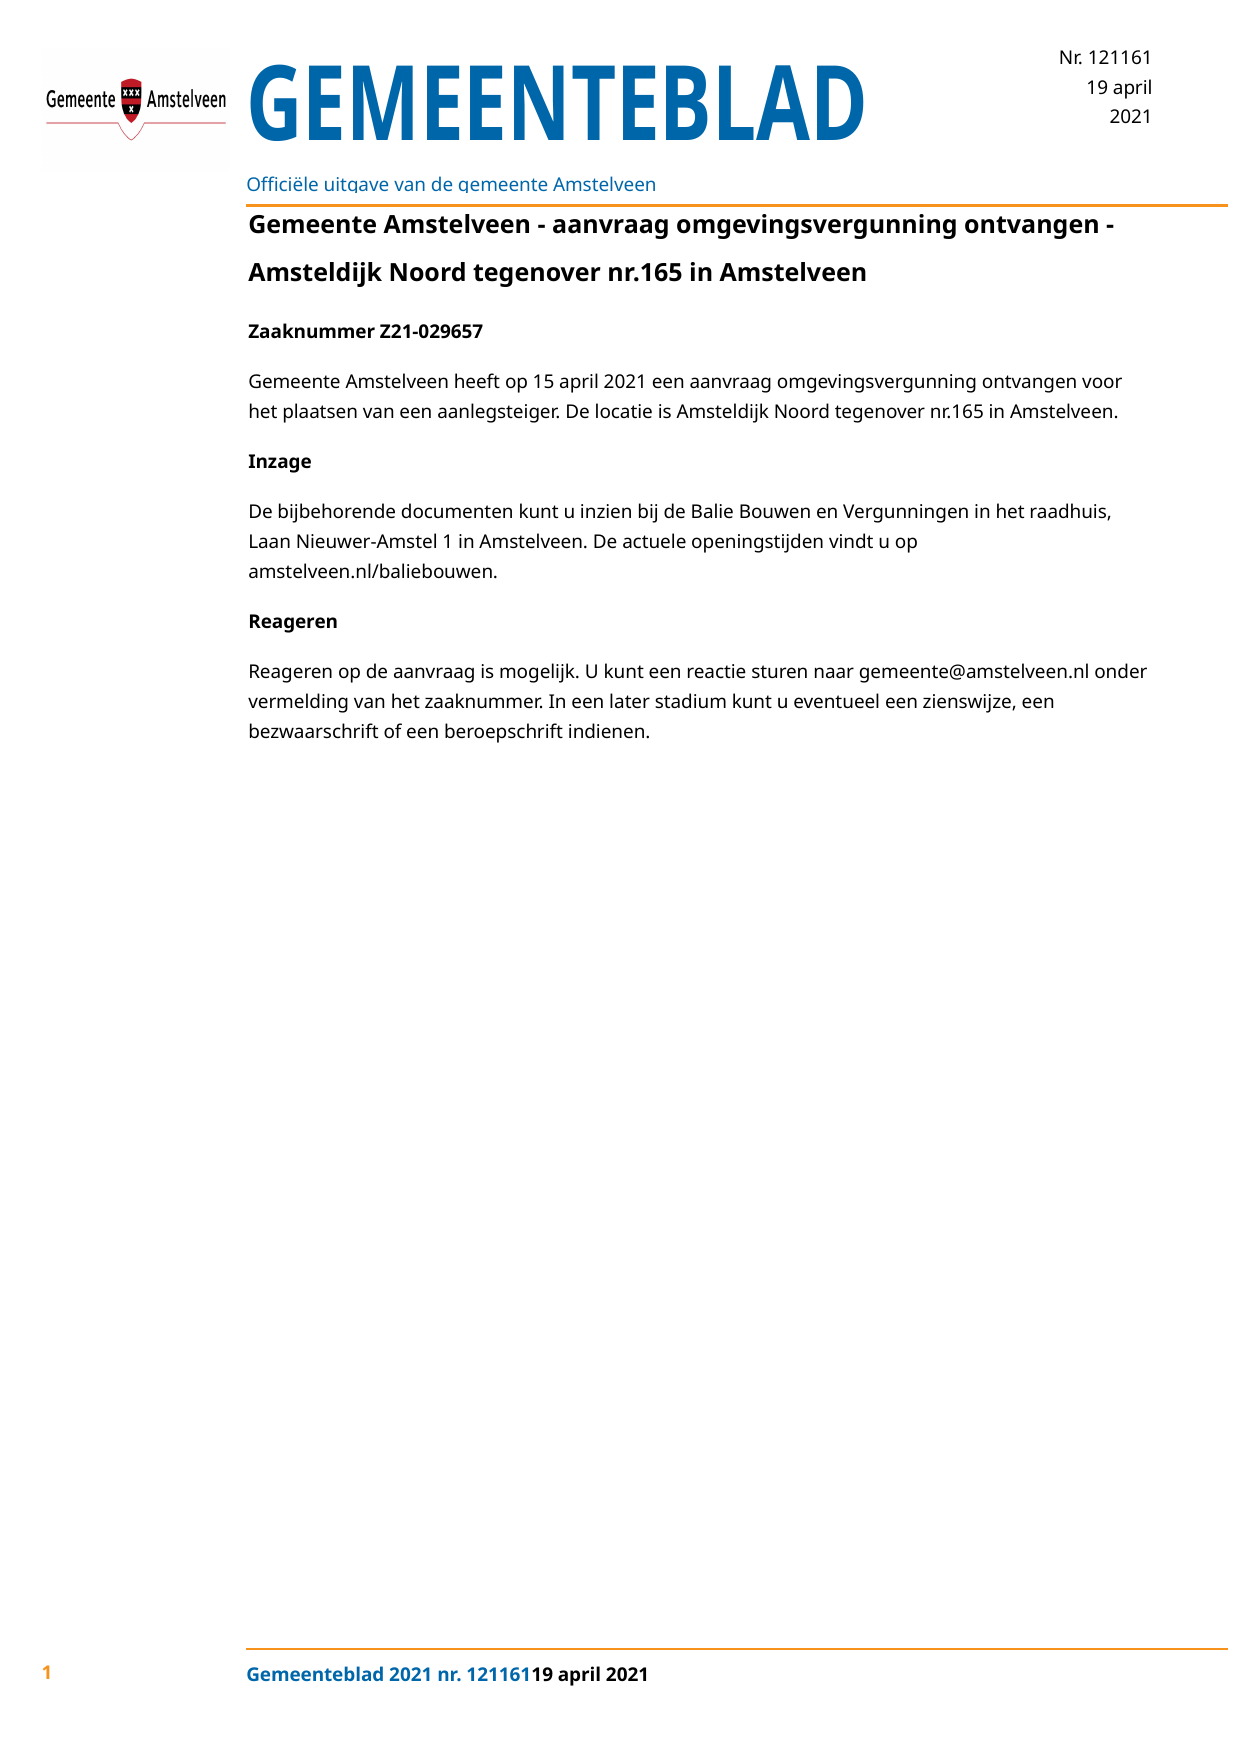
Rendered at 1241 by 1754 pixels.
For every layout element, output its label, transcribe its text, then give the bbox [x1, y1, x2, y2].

text Inzage [248, 448, 1152, 474]
text Gemeente Amstelveen - aanvraag omgevingsvergunning ontvangen - Amsteldijk Noord tegenover nr.165 in Amstelveen [248, 207, 1152, 288]
text De bijbehorende documenten kunt u inzien bij de Balie Bouwen en Vergunningen in het raadhuis, Laan Nieuwer-Amstel 1 in Amstelveen. De actuele openingstijden vindt u op amstelveen.nl/baliebouwen. [248, 499, 1152, 584]
picture [41, 47, 231, 172]
text Gemeente Amstelveen heeft op 15 april 2021 een aanvraag omgevingsvergunning ontvangen voor het plaatsen van een aanlegsteiger. De locatie is Amsteldijk Noord tegenover nr.165 in Amstelveen. [248, 368, 1152, 424]
text Reageren op de aanvraag is mogelijk. U kunt een reactie sturen naar gemeente@amstelveen.nl onder vermelding van het zaaknummer. In een later stadium kunt u eventueel een zienswijze, een bezwaarschrift of een beroepschrift indienen. [248, 659, 1152, 744]
text Reageren [248, 608, 1152, 634]
text Zaaknummer Z21-029657 [248, 318, 1152, 344]
